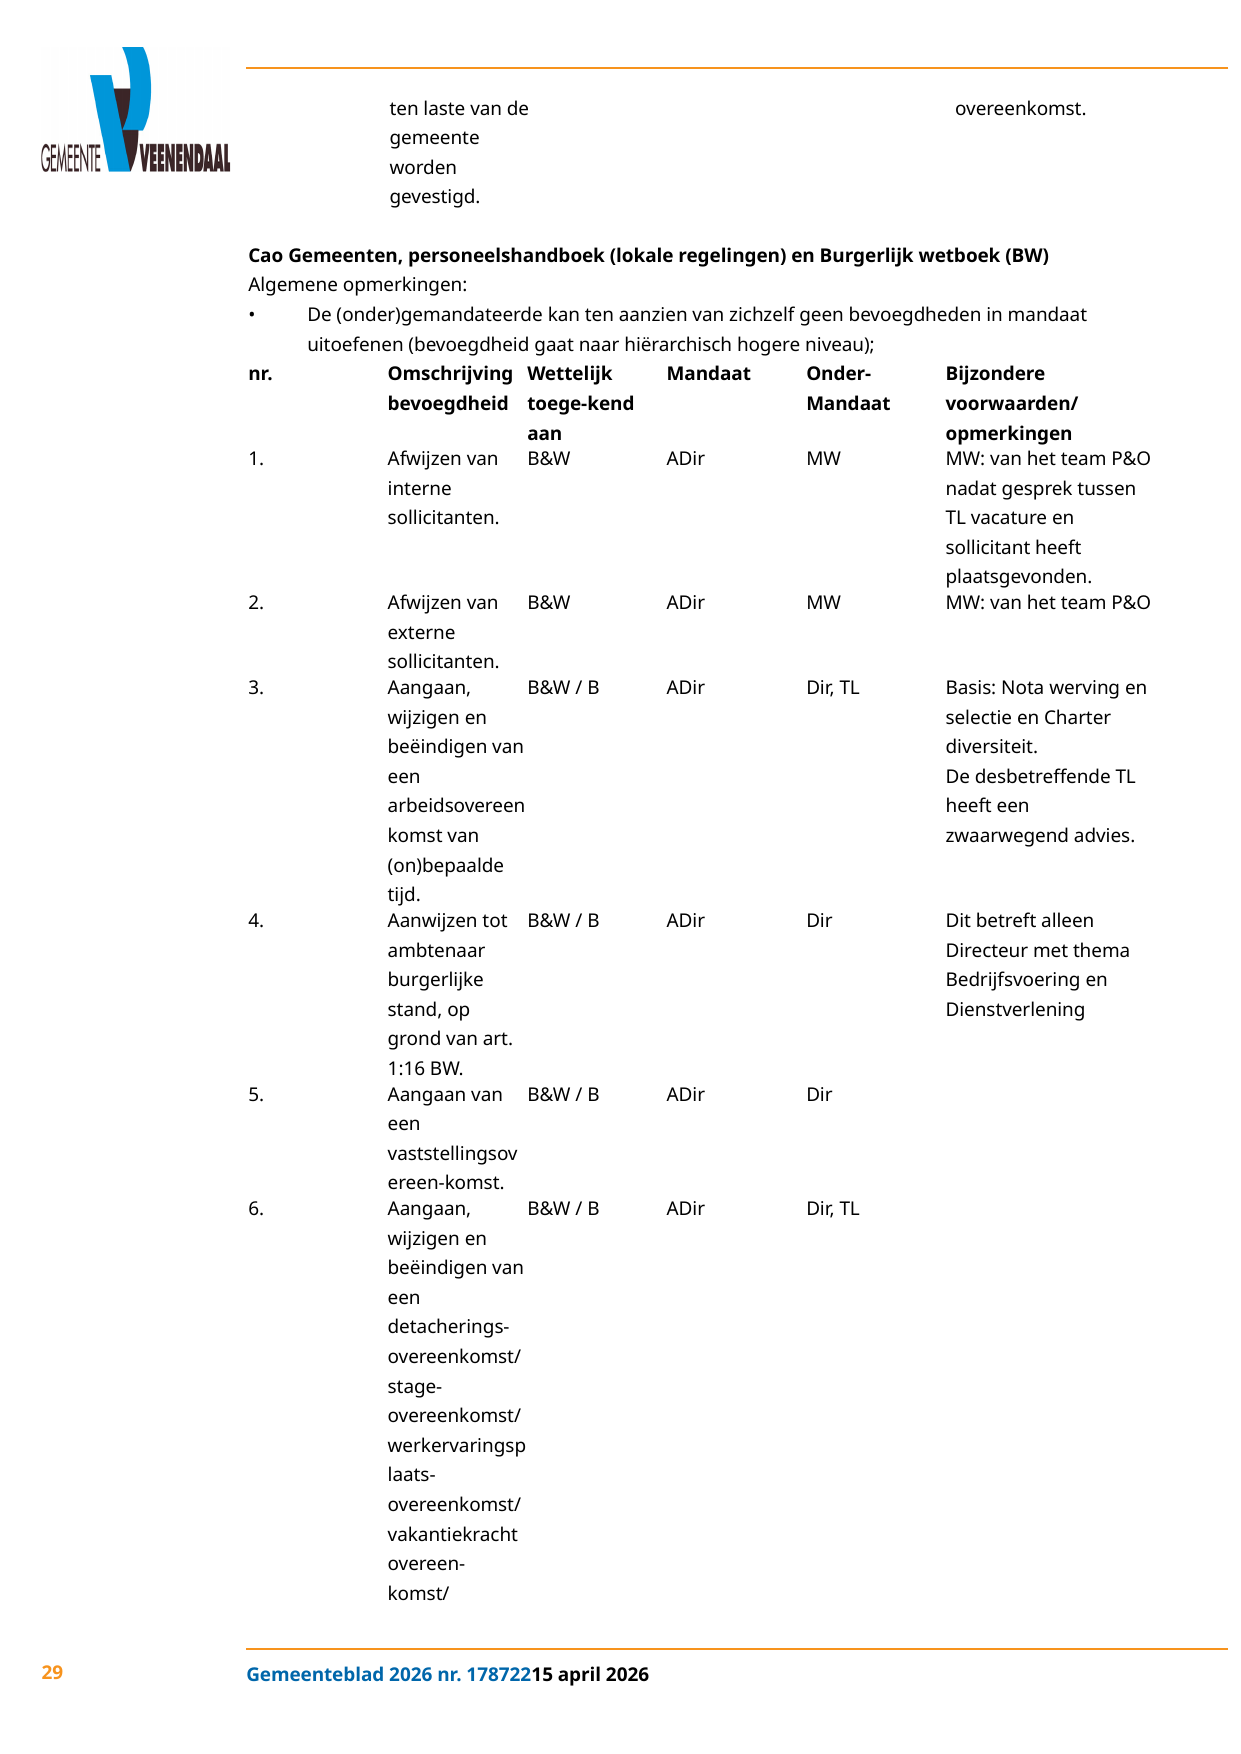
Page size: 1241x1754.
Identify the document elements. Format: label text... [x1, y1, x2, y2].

table_cell [945, 1081, 1152, 1195]
table_cell Aanwijzen tot ambtenaar burgerlijke stand, op grond van art. 1:16 BW. [388, 907, 527, 1081]
table_cell MW [806, 590, 945, 674]
table_cell Aangaan, wijzigen en beëindigen van een detacherings-overeenkomst/ stage-overeenkomst/ werkervaringsplaats-overeenkomst/ vakantiekrachtovereen-komst/ [388, 1195, 527, 1606]
list De (onder)gemandateerde kan ten aanzien van zichzelf geen bevoegdheden in mandaat uitoefenen (bevoegdheid gaat naar hiërarchisch hogere niveau); [248, 301, 1152, 357]
table_cell B&W / B [527, 1081, 666, 1195]
table_header Bijzondere voorwaarden/ opmerkingen [945, 361, 1152, 445]
text Cao Gemeenten, personeelshandboek (lokale regelingen) en Burgerlijk wetboek (BW) [248, 242, 1152, 268]
table_cell MW [806, 445, 945, 589]
table_cell Basis: Nota werving en selectie en Charter diversiteit. De desbetreffende TL heeft een zwaarwegend advies. [945, 674, 1152, 907]
table_cell [531, 95, 672, 209]
text Algemene opmerkingen: [248, 272, 1152, 297]
table_cell 6. [248, 1195, 387, 1606]
table_cell [248, 95, 389, 209]
picture [41, 47, 130, 172]
table_cell Dir, TL [806, 1195, 945, 1606]
table_header Mandaat [666, 361, 806, 445]
table_cell Aangaan, wijzigen en beëindigen van een arbeidsovereenkomst van (on)bepaalde tijd. [388, 674, 527, 907]
table_cell [814, 95, 955, 209]
table_cell overeenkomst. [955, 95, 1152, 209]
table_cell ADir [666, 445, 806, 589]
table_cell B&W / B [527, 1195, 666, 1606]
table_cell MW: van het team P&O nadat gesprek tussen TL vacature en sollicitant heeft plaatsgevonden. [945, 445, 1152, 589]
table_cell [672, 95, 813, 209]
table_header nr. [248, 361, 387, 445]
table_cell ADir [666, 590, 806, 674]
table_cell ADir [666, 1195, 806, 1606]
table_cell Dit betreft alleen Directeur met thema Bedrijfsvoering en Dienstverlening [945, 907, 1152, 1081]
table_cell 5. [248, 1081, 387, 1195]
table_cell MW: van het team P&O [945, 590, 1152, 674]
table_cell 3. [248, 674, 387, 907]
table_cell [945, 1195, 1152, 1606]
table_cell Afwijzen van externe sollicitanten. [388, 590, 527, 674]
table_cell B&W / B [527, 907, 666, 1081]
table_cell 2. [248, 590, 387, 674]
table_cell 1. [248, 445, 387, 589]
table_header Onder- Mandaat [806, 361, 945, 445]
table_cell ADir [666, 674, 806, 907]
table_cell ten laste van de gemeente worden gevestigd. [389, 95, 531, 209]
table_cell ADir [666, 907, 806, 1081]
table_cell ADir [666, 1081, 806, 1195]
table_cell Dir [806, 1081, 945, 1195]
table_header Omschrijving bevoegdheid [388, 361, 527, 445]
table_cell B&W / B [527, 674, 666, 907]
table_cell Dir, TL [806, 674, 945, 907]
table_cell Afwijzen van interne sollicitanten. [388, 445, 527, 589]
table_cell 4. [248, 907, 387, 1081]
table_header Wettelijk toege-kend aan [527, 361, 666, 445]
table_cell Dir [806, 907, 945, 1081]
table_cell B&W [527, 590, 666, 674]
picture [123, 47, 231, 172]
table_cell B&W [527, 445, 666, 589]
table_cell Aangaan van een vaststellingsovereen-komst. [388, 1081, 527, 1195]
